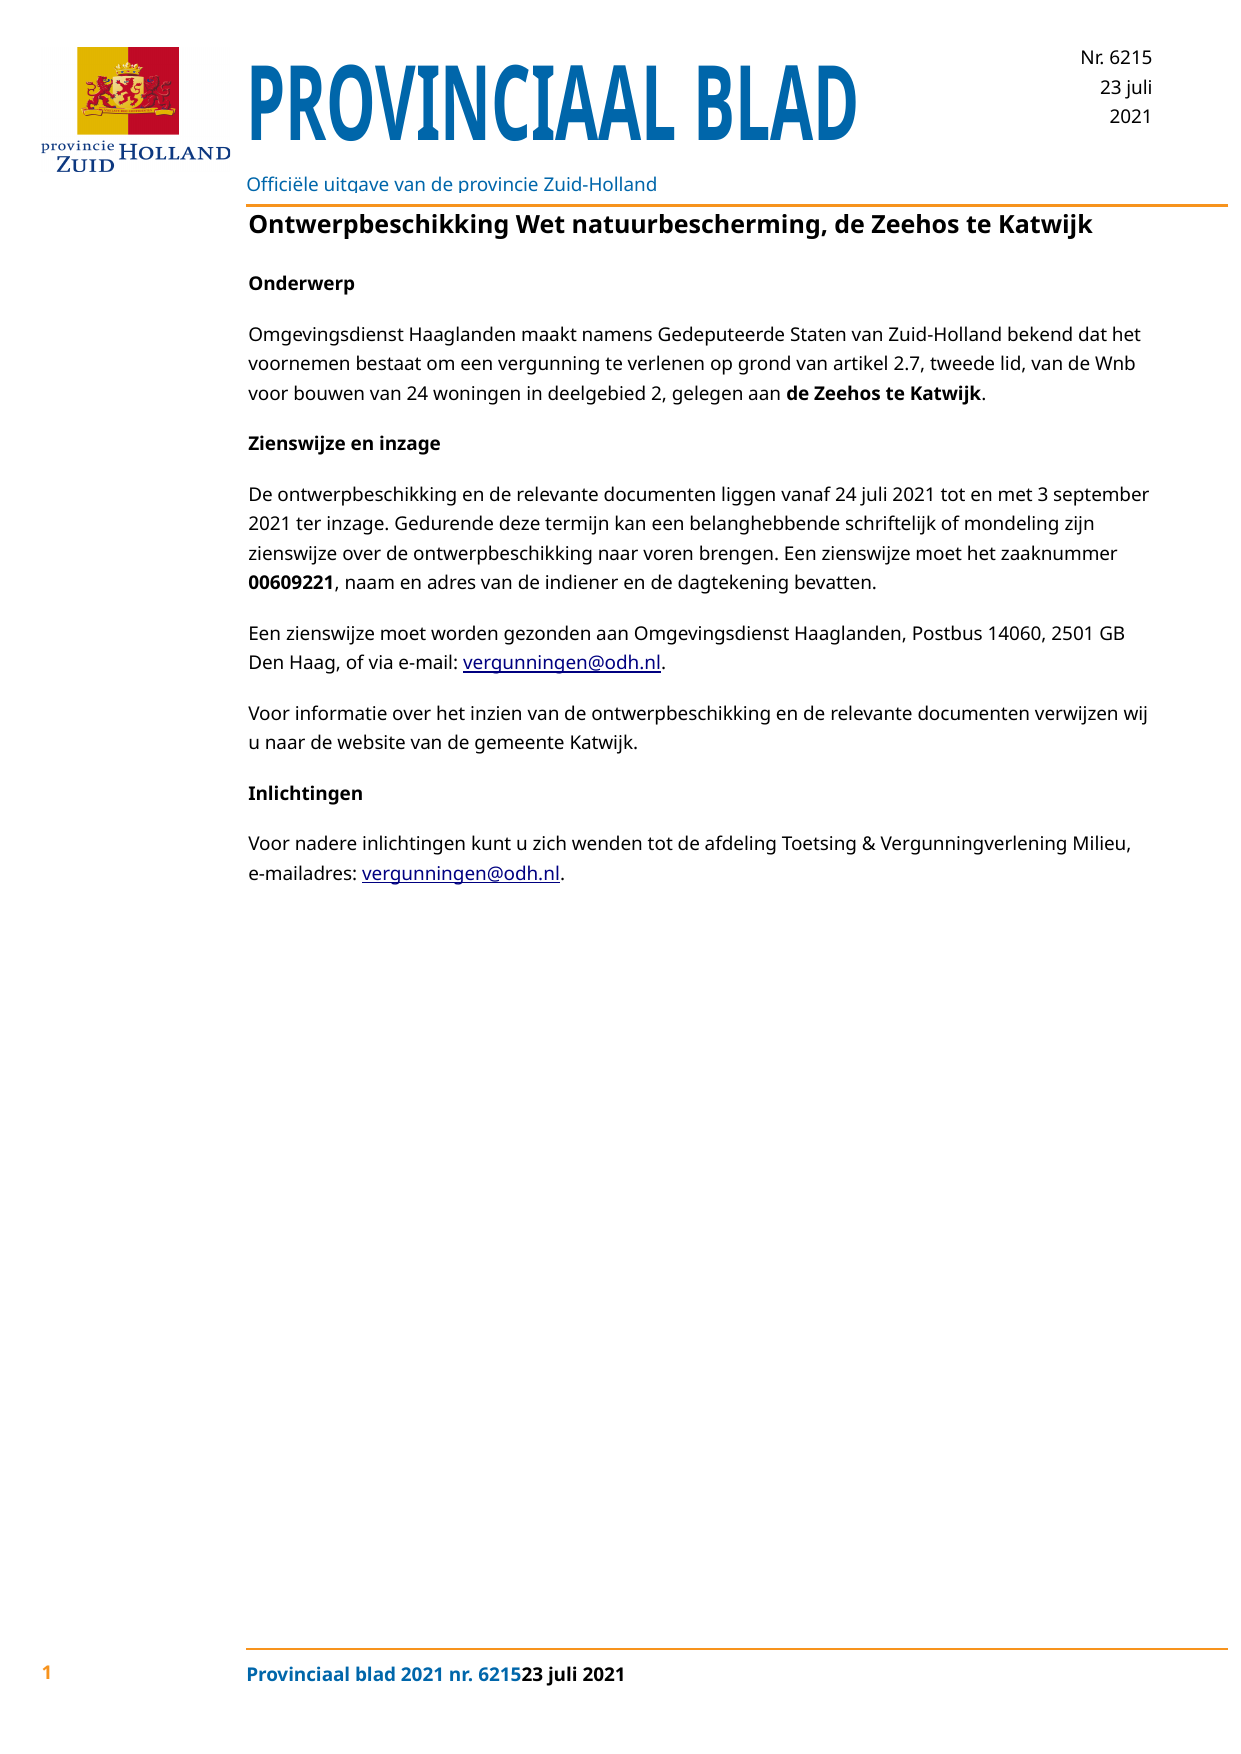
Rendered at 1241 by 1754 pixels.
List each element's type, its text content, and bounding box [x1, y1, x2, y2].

picture [41, 47, 231, 172]
text Voor informatie over het inzien van de ontwerpbeschikking en de relevante documenten verwijzen wij u naar de website van de gemeente Katwijk. [248, 700, 1152, 755]
text Ontwerpbeschikking Wet natuurbescherming, de Zeehos te Katwijk [248, 207, 1152, 241]
text Onderwerp [248, 270, 1152, 296]
text De ontwerpbeschikking en de relevante documenten liggen vanaf 24 juli 2021 tot en met 3 september 2021 ter inzage. Gedurende deze termijn kan een belanghebbende schriftelijk of mondeling zijn zienswijze over de ontwerpbeschikking naar voren brengen. Een zienswijze moet het zaaknummer 00609221, naam en adres van de indiener en de dagtekening bevatten. [248, 481, 1152, 595]
text Inlichtingen [248, 780, 1152, 806]
text Een zienswijze moet worden gezonden aan Omgevingsdienst Haaglanden, Postbus 14060, 2501 GB Den Haag, of via e-mail: vergunningen@odh.nl. [248, 620, 1152, 675]
text Omgevingsdienst Haaglanden maakt namens Gedeputeerde Staten van Zuid-Holland bekend dat het voornemen bestaat om een vergunning te verlenen op grond van artikel 2.7, tweede lid, van de Wnb voor bouwen van 24 woningen in deelgebied 2, gelegen aan de Zeehos te Katwijk. [248, 321, 1152, 406]
text Zienswijze en inzage [248, 430, 1152, 456]
text Voor nadere inlichtingen kunt u zich wenden tot de afdeling Toetsing & Vergunningverlening Milieu, e-mailadres: vergunningen@odh.nl. [248, 830, 1152, 886]
